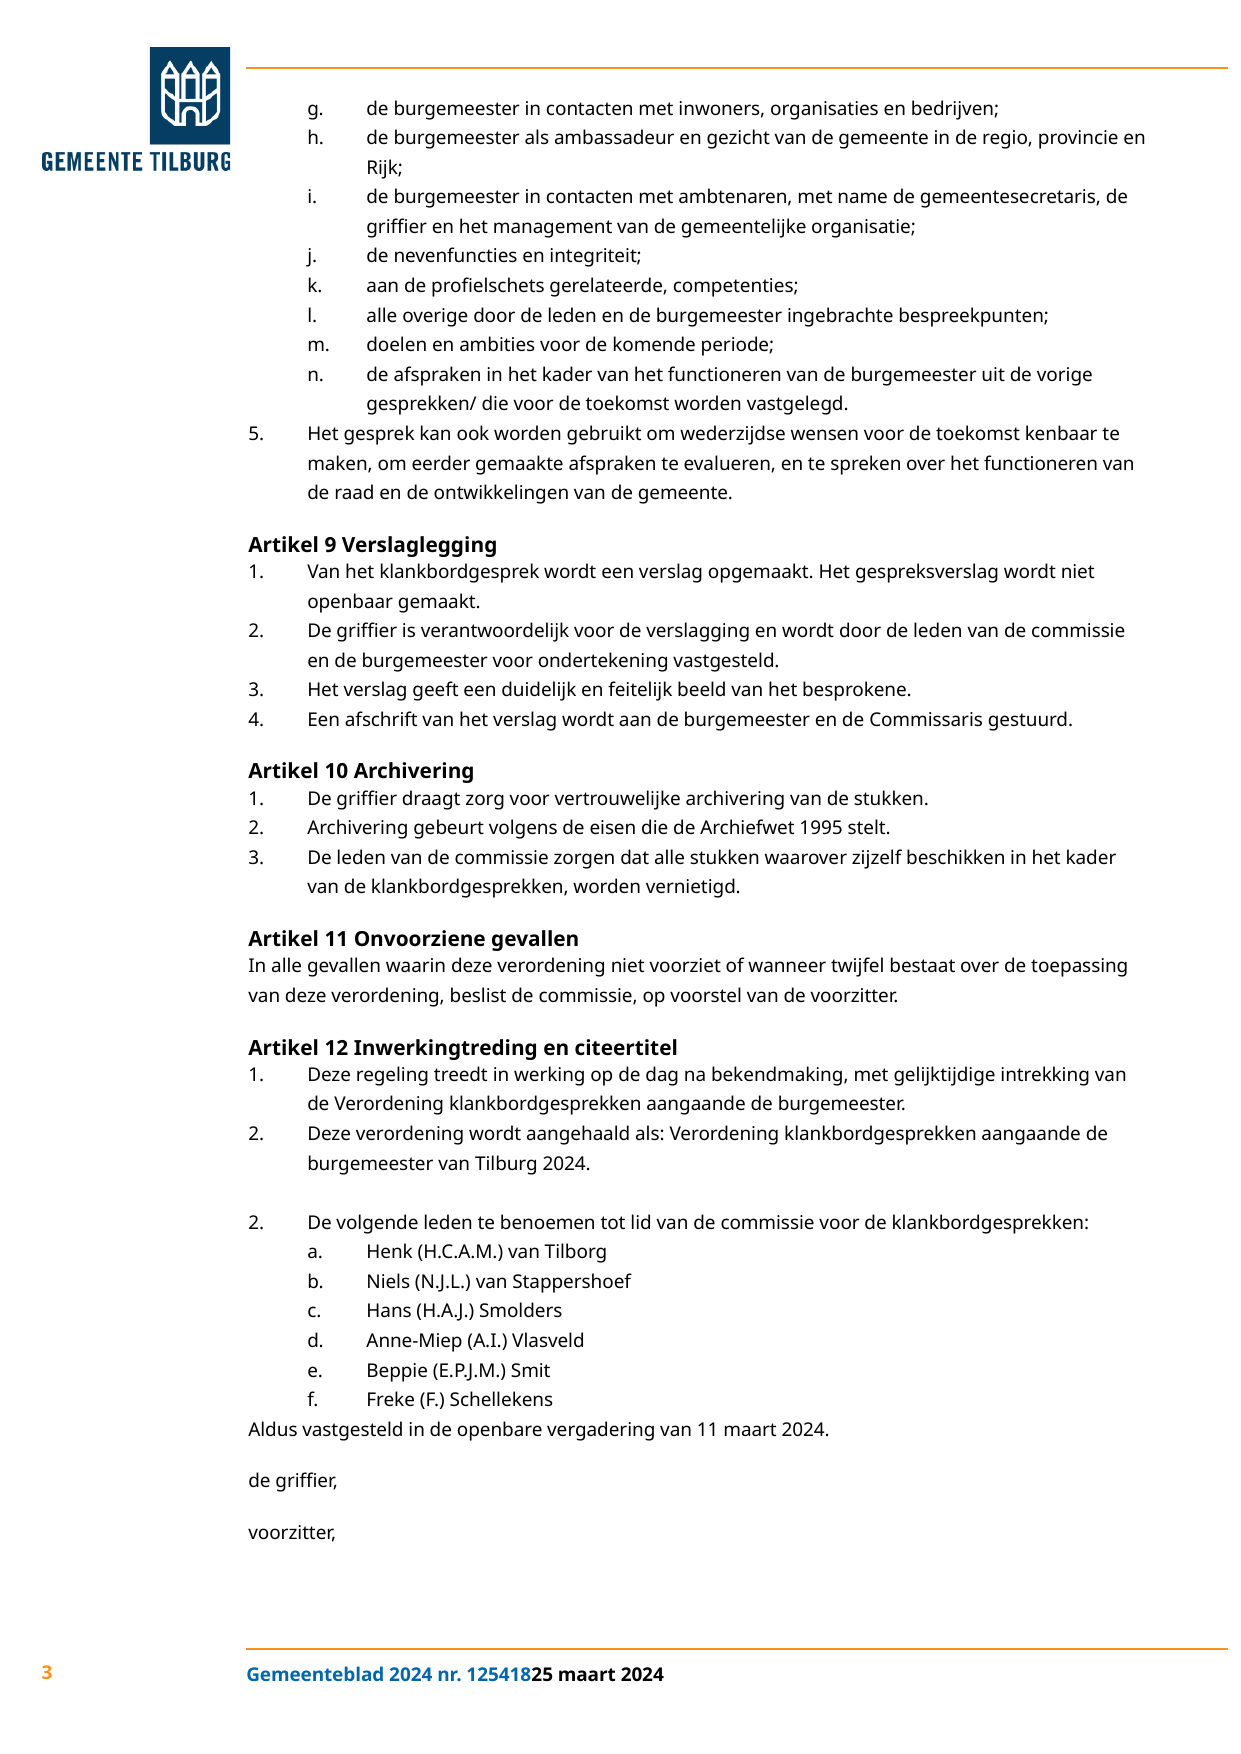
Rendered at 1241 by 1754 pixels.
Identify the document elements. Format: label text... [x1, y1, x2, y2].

list de burgemeester als ambassadeur en gezicht van de gemeente in de regio, provincie en Rijk; [307, 124, 1152, 180]
list De leden van de commissie zorgen dat alle stukken waarover zijzelf beschikken in het kader van de klankbordgesprekken, worden vernietigd. [248, 844, 1152, 899]
list De griffier draagt zorg voor vertrouwelijke archivering van de stukken. [248, 785, 1152, 811]
list Henk (H.C.A.M.) van Tilborg [307, 1238, 1152, 1264]
list Freke (F.) Schellekens [307, 1386, 1152, 1412]
text Aldus vastgesteld in de openbare vergadering van 11 maart 2024. [248, 1416, 1152, 1442]
list Deze regeling treedt in werking op de dag na bekendmaking, met gelijktijdige intrekking van de Verordening klankbordgesprekken aangaande de burgemeester. [248, 1061, 1152, 1116]
list doelen en ambities voor de komende periode; [307, 331, 1152, 357]
picture [41, 47, 231, 172]
list de burgemeester in contacten met ambtenaren, met name de gemeentesecretaris, de griffier en het management van de gemeentelijke organisatie; [307, 183, 1152, 239]
list de afspraken in het kader van het functioneren van de burgemeester uit de vorige gesprekken/ die voor de toekomst worden vastgelegd. [307, 361, 1152, 416]
list Deze verordening wordt aangehaald als: Verordening klankbordgesprekken aangaande de burgemeester van Tilburg 2024. [248, 1120, 1152, 1176]
text Artikel 11 Onvoorziene gevallen [248, 924, 1152, 953]
list Het verslag geeft een duidelijk en feitelijk beeld van het besprokene. [248, 677, 1152, 702]
list De volgende leden te benoemen tot lid van de commissie voor de klankbordgesprekken: [248, 1209, 1152, 1235]
text Artikel 10 Archivering [248, 757, 1152, 785]
list Een afschrift van het verslag wordt aan de burgemeester en de Commissaris gestuurd. [248, 706, 1152, 732]
text Artikel 12 Inwerkingtreding en citeertitel [248, 1033, 1152, 1061]
list Niels (N.J.L.) van Stappershoef [307, 1268, 1152, 1294]
text de griffier, [248, 1467, 1152, 1493]
list de nevenfuncties en integriteit; [307, 243, 1152, 268]
list Beppie (E.P.J.M.) Smit [307, 1357, 1152, 1383]
text Artikel 9 Verslaglegging [248, 530, 1152, 558]
list De griffier is verantwoordelijk voor de verslagging en wordt door de leden van de commissie en de burgemeester voor ondertekening vastgesteld. [248, 617, 1152, 673]
list Archivering gebeurt volgens de eisen die de Archiefwet 1995 stelt. [248, 814, 1152, 840]
list Anne-Miep (A.I.) Vlasveld [307, 1327, 1152, 1353]
list Het gesprek kan ook worden gebruikt om wederzijdse wensen voor de toekomst kenbaar te maken, om eerder gemaakte afspraken te evalueren, en te spreken over het functioneren van de raad en de ontwikkelingen van de gemeente. [248, 420, 1152, 505]
list Hans (H.A.J.) Smolders [307, 1298, 1152, 1323]
list aan de profielschets gerelateerde, competenties; [307, 272, 1152, 298]
text In alle gevallen waarin deze verordening niet voorziet of wanneer twijfel bestaat over de toepassing van deze verordening, beslist de commissie, op voorstel van de voorzitter. [248, 953, 1152, 1008]
list de burgemeester in contacten met inwoners, organisaties en bedrijven; [307, 95, 1152, 121]
text voorzitter, [248, 1519, 1152, 1545]
list Van het klankbordgesprek wordt een verslag opgemaakt. Het gespreksverslag wordt niet openbaar gemaakt. [248, 558, 1152, 613]
list alle overige door de leden en de burgemeester ingebrachte bespreekpunten; [307, 302, 1152, 328]
